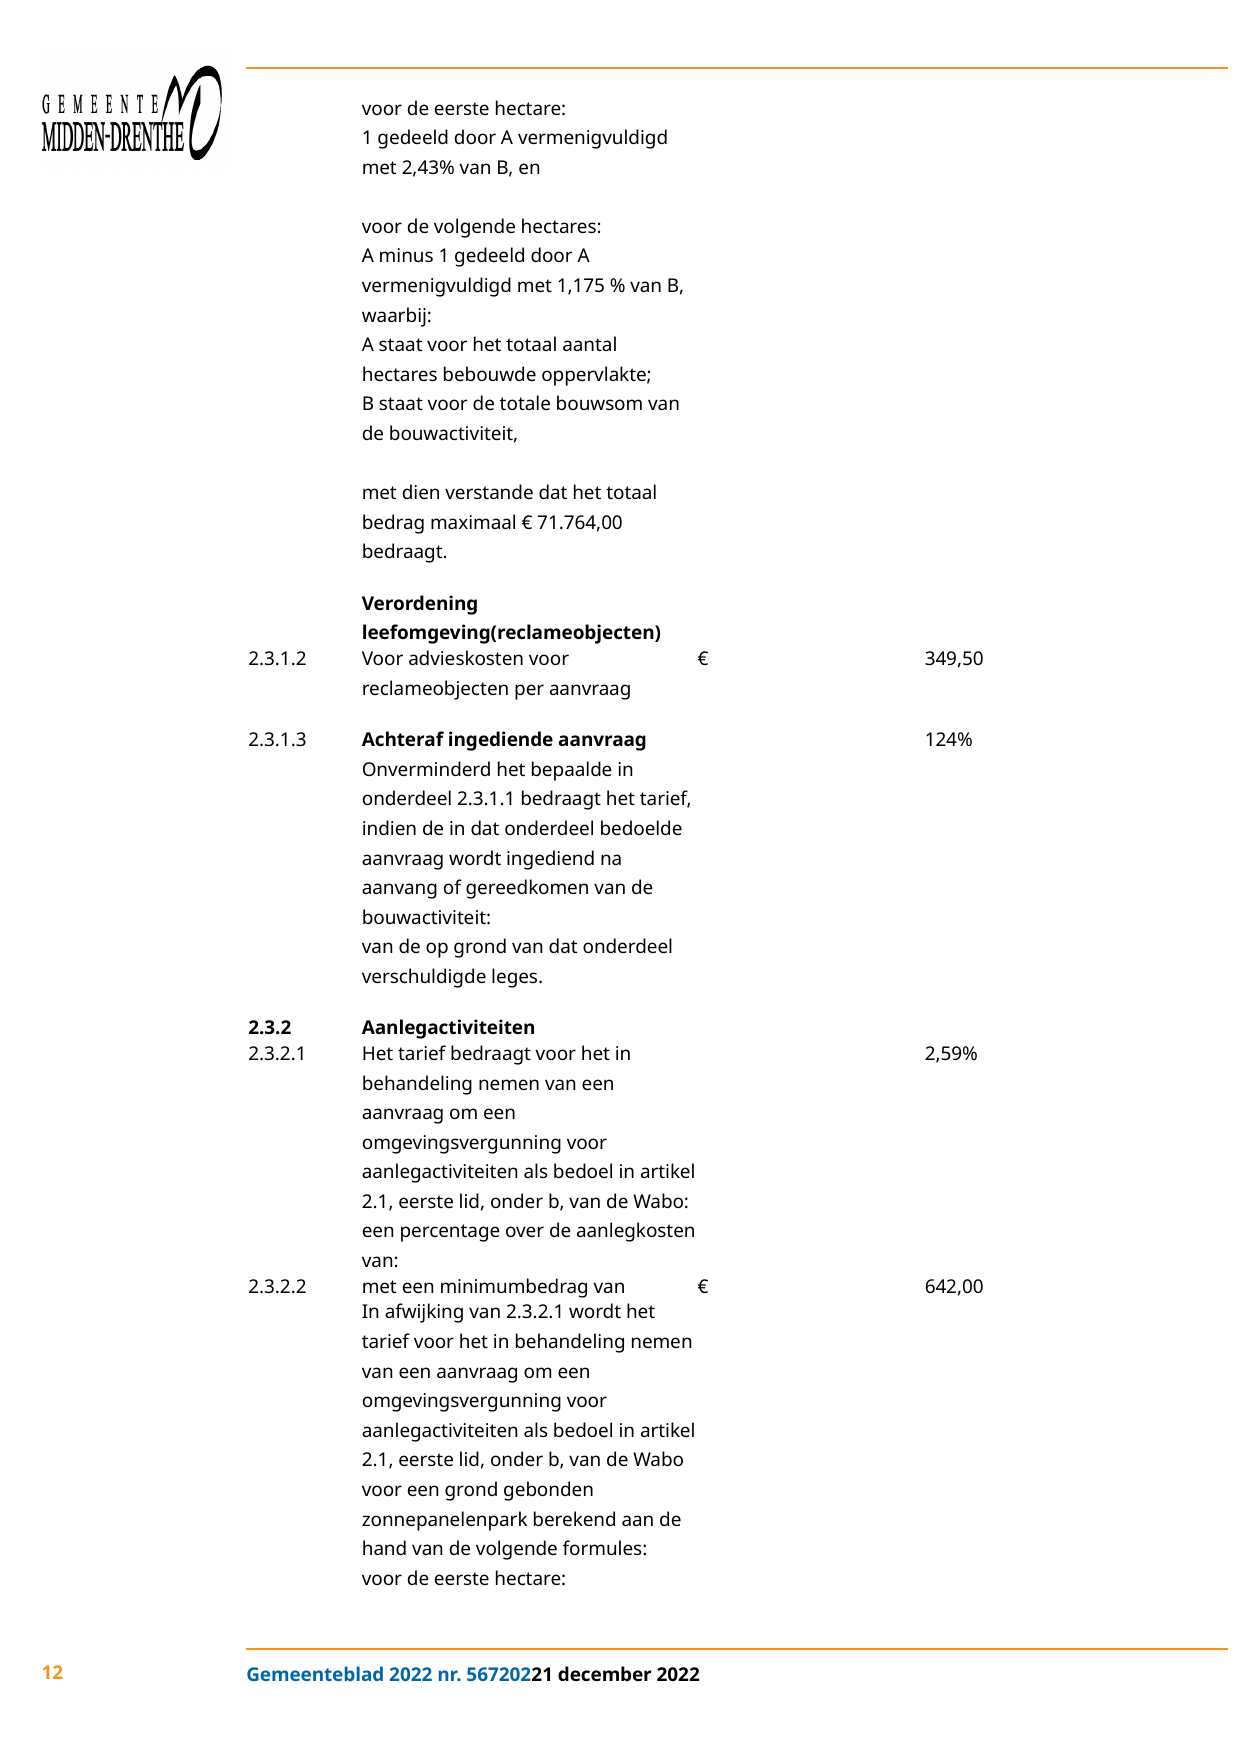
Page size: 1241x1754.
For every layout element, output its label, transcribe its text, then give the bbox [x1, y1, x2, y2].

table_cell met een minimumbedrag van [362, 1273, 697, 1299]
table_cell 2.3.2.2 [248, 1273, 362, 1299]
table_cell Achteraf ingediende aanvraag Onverminderd het bepaalde in onderdeel 2.3.1.1 bedraagt het tarief, indien de in dat onderdeel bedoelde aanvraag wordt ingediend na aanvang of gereedkomen van de bouwactiviteit: van de op grond van dat onderdeel verschuldigde leges. [362, 726, 697, 989]
table_cell [925, 590, 1038, 645]
table_cell Het tarief bedraagt voor het in behandeling nemen van een aanvraag om een omgevingsvergunning voor aanlegactiviteiten als bedoel in artikel 2.1, eerste lid, onder b, van de Wabo: een percentage over de aanlegkosten van: [362, 1040, 697, 1273]
table_cell 642,00 [925, 1273, 1152, 1299]
table_cell [697, 701, 924, 726]
table_cell [697, 590, 924, 645]
table_cell [248, 1299, 362, 1591]
picture [41, 47, 231, 172]
table_cell 2.3.1.2 [248, 645, 362, 701]
table_cell In afwijking van 2.3.2.1 wordt het tarief voor het in behandeling nemen van een aanvraag om een omgevingsvergunning voor aanlegactiviteiten als bedoel in artikel 2.1, eerste lid, onder b, van de Wabo voor een grond gebonden zonnepanelenpark berekend aan de hand van de volgende formules: voor de eerste hectare: [362, 1299, 697, 1591]
table_cell 2,59% [925, 1040, 1152, 1273]
table_cell [362, 701, 697, 726]
table_cell Aanlegactiviteiten [362, 1015, 697, 1040]
table_cell 2.3.2.1 [248, 1040, 362, 1273]
table_cell [697, 989, 924, 1014]
table_cell [697, 1299, 924, 1591]
table_cell 2.3.1.3 [248, 726, 362, 989]
table_cell voor de eerste hectare: 1 gedeeld door A vermenigvuldigd met 2,43% van B, en voor de volgende hectares: A minus 1 gedeeld door A vermenigvuldigd met 1,175 % van B, waarbij: A staat voor het totaal aantal hectares bebouwde oppervlakte; B staat voor de totale bouwsom van de bouwactiviteit, met dien verstande dat het totaal bedrag maximaal € 71.764,00 bedraagt. [362, 95, 697, 564]
table_cell [248, 701, 362, 726]
table_cell [248, 564, 362, 590]
table_cell [362, 989, 697, 1014]
table_cell [697, 726, 924, 989]
table_cell [925, 564, 1038, 590]
table_cell [925, 95, 1038, 564]
table_cell 124% [925, 726, 1038, 989]
table_cell [925, 989, 1152, 1014]
table_cell 2.3.2 [248, 1015, 362, 1040]
table_cell Voor advieskosten voor reclameobjecten per aanvraag [362, 645, 697, 701]
table_cell € [697, 645, 924, 701]
table_cell [697, 1015, 924, 1040]
table_cell Verordening leefomgeving(reclameobjecten) [362, 590, 697, 645]
table_cell [925, 1299, 1152, 1591]
table_cell [925, 701, 1038, 726]
table_cell [362, 564, 697, 590]
table_cell [697, 1040, 924, 1273]
table_cell [248, 590, 362, 645]
table_cell [248, 989, 362, 1014]
table_cell [925, 1015, 1152, 1040]
table_cell € [697, 1273, 924, 1299]
table_cell [697, 95, 924, 564]
table_cell 349,50 [925, 645, 1038, 701]
table_cell [248, 95, 362, 564]
table_cell [697, 564, 924, 590]
